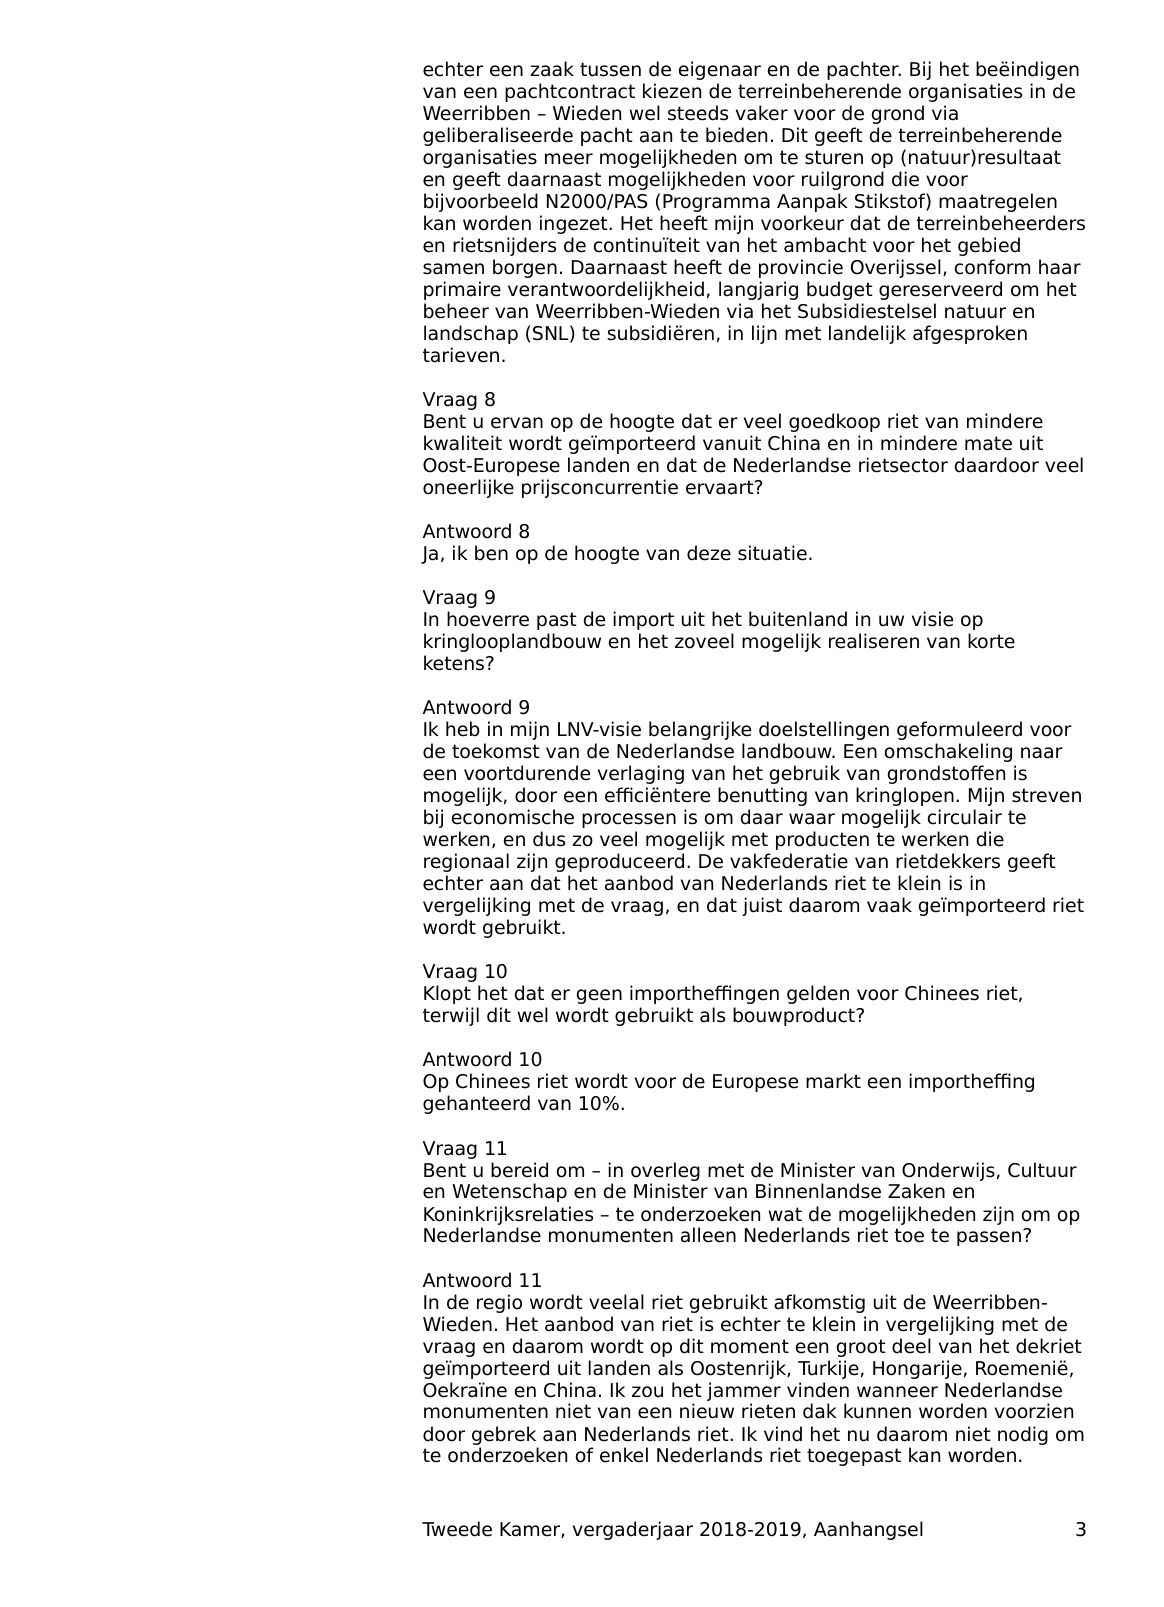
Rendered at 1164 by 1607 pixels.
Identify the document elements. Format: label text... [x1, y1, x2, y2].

text Antwoord 11 [422, 1269, 1087, 1292]
text Klopt het dat er geen importheffingen gelden voor Chinees riet, terwijl dit wel wordt gebruikt als bouwproduct? [422, 983, 1087, 1027]
text Antwoord 9 [422, 697, 1087, 719]
text echter een zaak tussen de eigenaar en de pachter. Bij het beëindigen van een pachtcontract kiezen de terreinbeherende organisaties in de Weerribben – Wieden wel steeds vaker voor de grond via geliberaliseerde pacht aan te bieden. Dit geeft de terreinbeherende organisaties meer mogelijkheden om te sturen op (natuur)resultaat en geeft daarnaast mogelijkheden voor ruilgrond die voor bijvoorbeeld N2000/PAS (Programma Aanpak Stikstof) maatregelen kan worden ingezet. Het heeft mijn voorkeur dat de terreinbeheerders en rietsnijders de continuïteit van het ambacht voor het gebied samen borgen. Daarnaast heeft de provincie Overijssel, conform haar primaire verantwoordelijkheid, langjarig budget gereserveerd om het beheer van Weerribben-Wieden via het Subsidiestelsel natuur en landschap (SNL) te subsidiëren, in lijn met landelijk afgesproken tarieven. [422, 59, 1087, 367]
text Bent u ervan op de hoogte dat er veel goedkoop riet van mindere kwaliteit wordt geïmporteerd vanuit China en in mindere mate uit Oost-Europese landen en dat de Nederlandse rietsector daardoor veel oneerlijke prijsconcurrentie ervaart? [422, 411, 1087, 499]
text Bent u bereid om – in overleg met de Minister van Onderwijs, Cultuur en Wetenschap en de Minister van Binnenlandse Zaken en Koninkrijksrelaties – te onderzoeken wat de mogelijkheden zijn om op Nederlandse monumenten alleen Nederlands riet toe te passen? [422, 1159, 1087, 1247]
text Vraag 10 [422, 961, 1087, 983]
text Ik heb in mijn LNV-visie belangrijke doelstellingen geformuleerd voor de toekomst van de Nederlandse landbouw. Een omschakeling naar een voortdurende verlaging van het gebruik van grondstoffen is mogelijk, door een efficiëntere benutting van kringlopen. Mijn streven bij economische processen is om daar waar mogelijk circulair te werken, en dus zo veel mogelijk met producten te werken die regionaal zijn geproduceerd. De vakfederatie van rietdekkers geeft echter aan dat het aanbod van Nederlands riet te klein is in vergelijking met de vraag, en dat juist daarom vaak geïmporteerd riet wordt gebruikt. [422, 719, 1087, 939]
text In hoeverre past de import uit het buitenland in uw visie op kringlooplandbouw en het zoveel mogelijk realiseren van korte ketens? [422, 609, 1087, 675]
text Vraag 9 [422, 587, 1087, 609]
text Antwoord 8 [422, 521, 1087, 543]
text Antwoord 10 [422, 1049, 1087, 1071]
text Vraag 11 [422, 1137, 1087, 1159]
text Vraag 8 [422, 389, 1087, 411]
text Op Chinees riet wordt voor de Europese markt een importheffing gehanteerd van 10%. [422, 1071, 1087, 1115]
text Ja, ik ben op de hoogte van deze situatie. [422, 543, 1087, 565]
text In de regio wordt veelal riet gebruikt afkomstig uit de Weerribben-Wieden. Het aanbod van riet is echter te klein in vergelijking met de vraag en daarom wordt op dit moment een groot deel van het dekriet geïmporteerd uit landen als Oostenrijk, Turkije, Hongarije, Roemenië, Oekraïne en China. Ik zou het jammer vinden wanneer Nederlandse monumenten niet van een nieuw rieten dak kunnen worden voorzien door gebrek aan Nederlands riet. Ik vind het nu daarom niet nodig om te onderzoeken of enkel Nederlands riet toegepast kan worden. [422, 1292, 1087, 1467]
